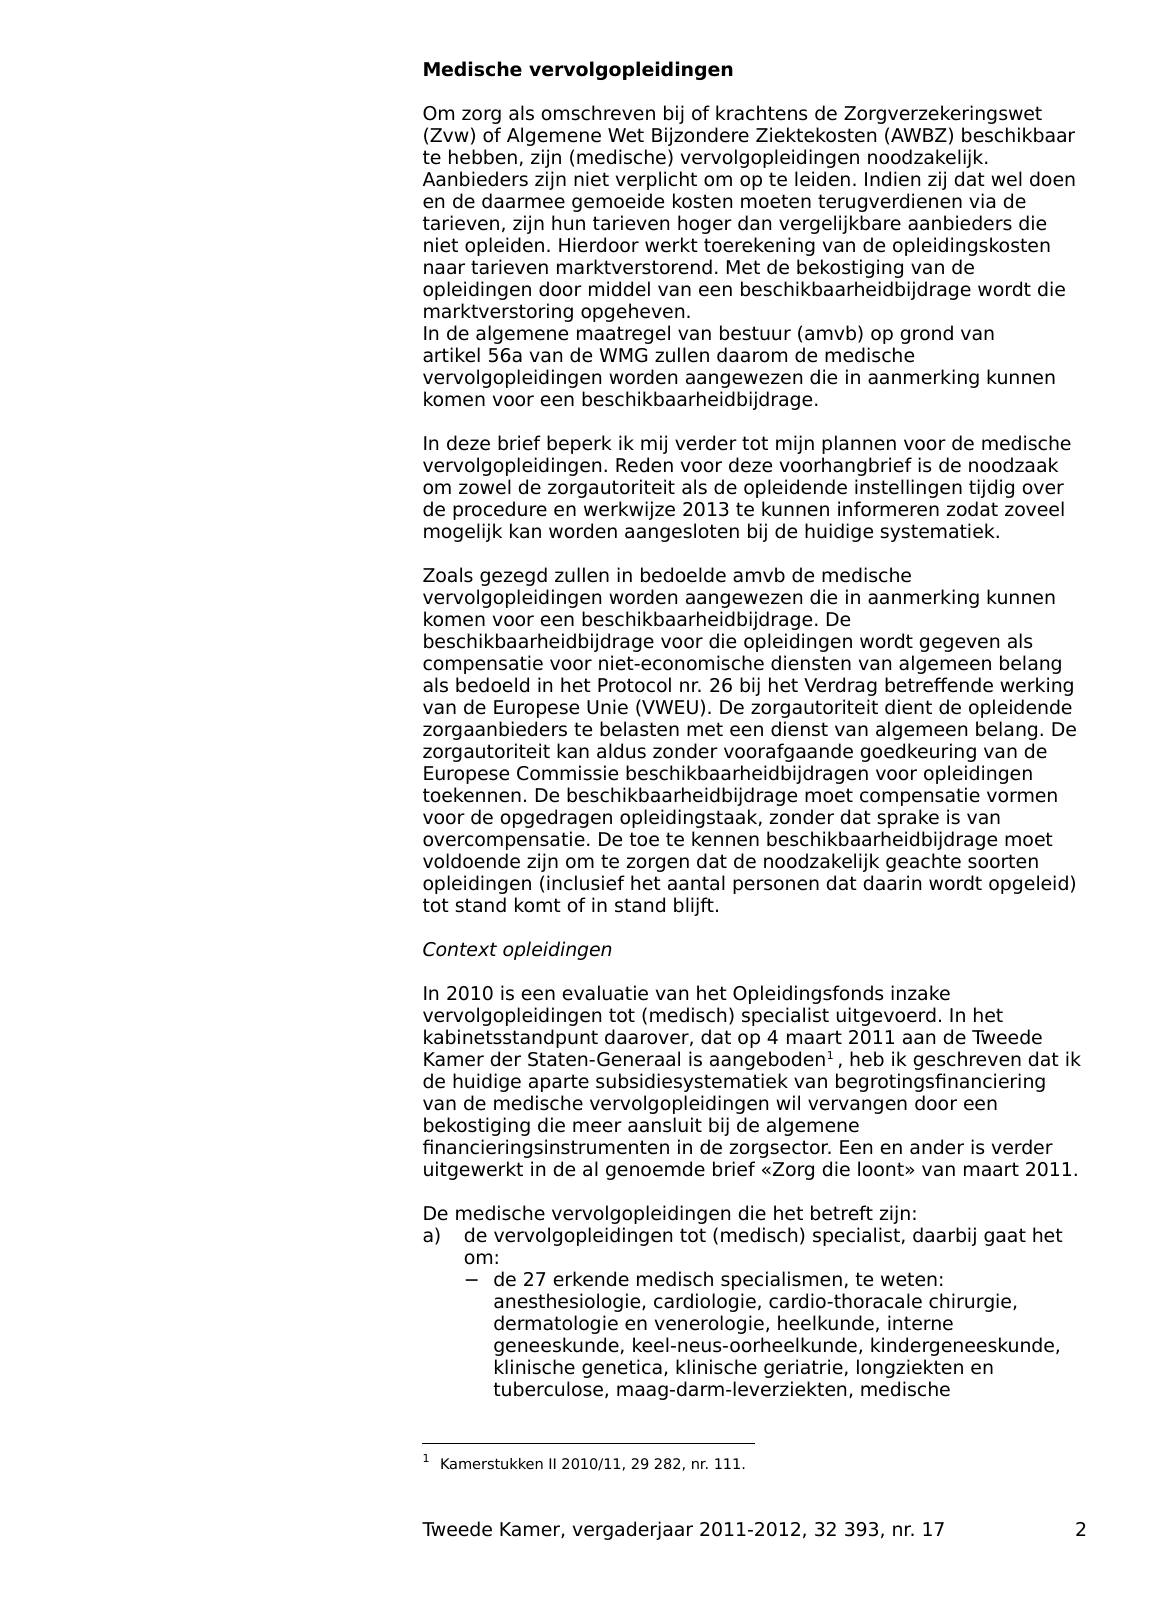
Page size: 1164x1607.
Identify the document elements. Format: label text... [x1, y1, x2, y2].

text Aanbieders zijn niet verplicht om op te leiden. Indien zij dat wel doen en de daarmee gemoeide kosten moeten terugverdienen via de tarieven, zijn hun tarieven hoger dan vergelijkbare aanbieders die niet opleiden. Hierdoor werkt toerekening van de opleidingskosten naar tarieven marktverstorend. Met de bekostiging van de opleidingen door middel van een beschikbaarheidbijdrage wordt die marktverstoring opgeheven. [422, 169, 1087, 323]
text In 2010 is een evaluatie van het Opleidingsfonds inzake vervolgopleidingen tot (medisch) specialist uitgevoerd. In het kabinetsstandpunt daarover, dat op 4 maart 2011 aan de Tweede Kamer der Staten-Generaal is aangeboden, heb ik geschreven dat ik de huidige aparte subsidiesystematiek van begrotingsfinanciering van de medische vervolgopleidingen wil vervangen door een bekostiging die meer aansluit bij de algemene financieringsinstrumenten in de zorgsector. Een en ander is verder uitgewerkt in de al genoemde brief «Zorg die loont» van maart 2011. [422, 983, 1087, 1181]
text Om zorg als omschreven bij of krachtens de Zorgverzekeringswet (Zvw) of Algemene Wet Bijzondere Ziektekosten (AWBZ) beschikbaar te hebben, zijn (medische) vervolgopleidingen noodzakelijk. [422, 103, 1087, 169]
text Zoals gezegd zullen in bedoelde amvb de medische vervolgopleidingen worden aangewezen die in aanmerking kunnen komen voor een beschikbaarheidbijdrage. De beschikbaarheidbijdrage voor die opleidingen wordt gegeven als compensatie voor niet-economische diensten van algemeen belang als bedoeld in het Protocol nr. 26 bij het Verdrag betreffende werking van de Europese Unie (VWEU). De zorgautoriteit dient de opleidende zorgaanbieders te belasten met een dienst van algemeen belang. De zorgautoriteit kan aldus zonder voorafgaande goedkeuring van de Europese Commissie beschikbaarheidbijdragen voor opleidingen toekennen. De beschikbaarheidbijdrage moet compensatie vormen voor de opgedragen opleidingstaak, zonder dat sprake is van overcompensatie. De toe te kennen beschikbaarheidbijdrage moet voldoende zijn om te zorgen dat de noodzakelijk geachte soorten opleidingen (inclusief het aantal personen dat daarin wordt opgeleid) tot stand komt of in stand blijft. [422, 565, 1087, 917]
text In deze brief beperk ik mij verder tot mijn plannen voor de medische vervolgopleidingen. Reden voor deze voorhangbrief is de noodzaak om zowel de zorgautoriteit als de opleidende instellingen tijdig over de procedure en werkwijze 2013 te kunnen informeren zodat zoveel mogelijk kan worden aangesloten bij de huidige systematiek. [422, 433, 1087, 543]
text a) de vervolgopleidingen tot (medisch) specialist, daarbij gaat het om: [422, 1225, 1087, 1269]
subtitle Medische vervolgopleidingen [422, 59, 1087, 81]
text In de algemene maatregel van bestuur (amvb) op grond van artikel 56a van de WMG zullen daarom de medische vervolgopleidingen worden aangewezen die in aanmerking kunnen komen voor een beschikbaarheidbijdrage. [422, 323, 1087, 411]
text De medische vervolgopleidingen die het betreft zijn: [422, 1203, 1087, 1225]
text − de 27 erkende medisch specialismen, te weten: anesthesiologie, cardiologie, cardio-thoracale chirurgie, dermatologie en venerologie, heelkunde, interne geneeskunde, keel-neus-oorheelkunde, kindergeneeskunde, klinische genetica, klinische geriatrie, longziekten en tuberculose, maag-darm-leverziekten, medische [464, 1269, 1087, 1401]
subtitle Context opleidingen [422, 939, 1087, 961]
text Kamerstukken II 2010/11, 29 282, nr. 111. [422, 1452, 1087, 1474]
